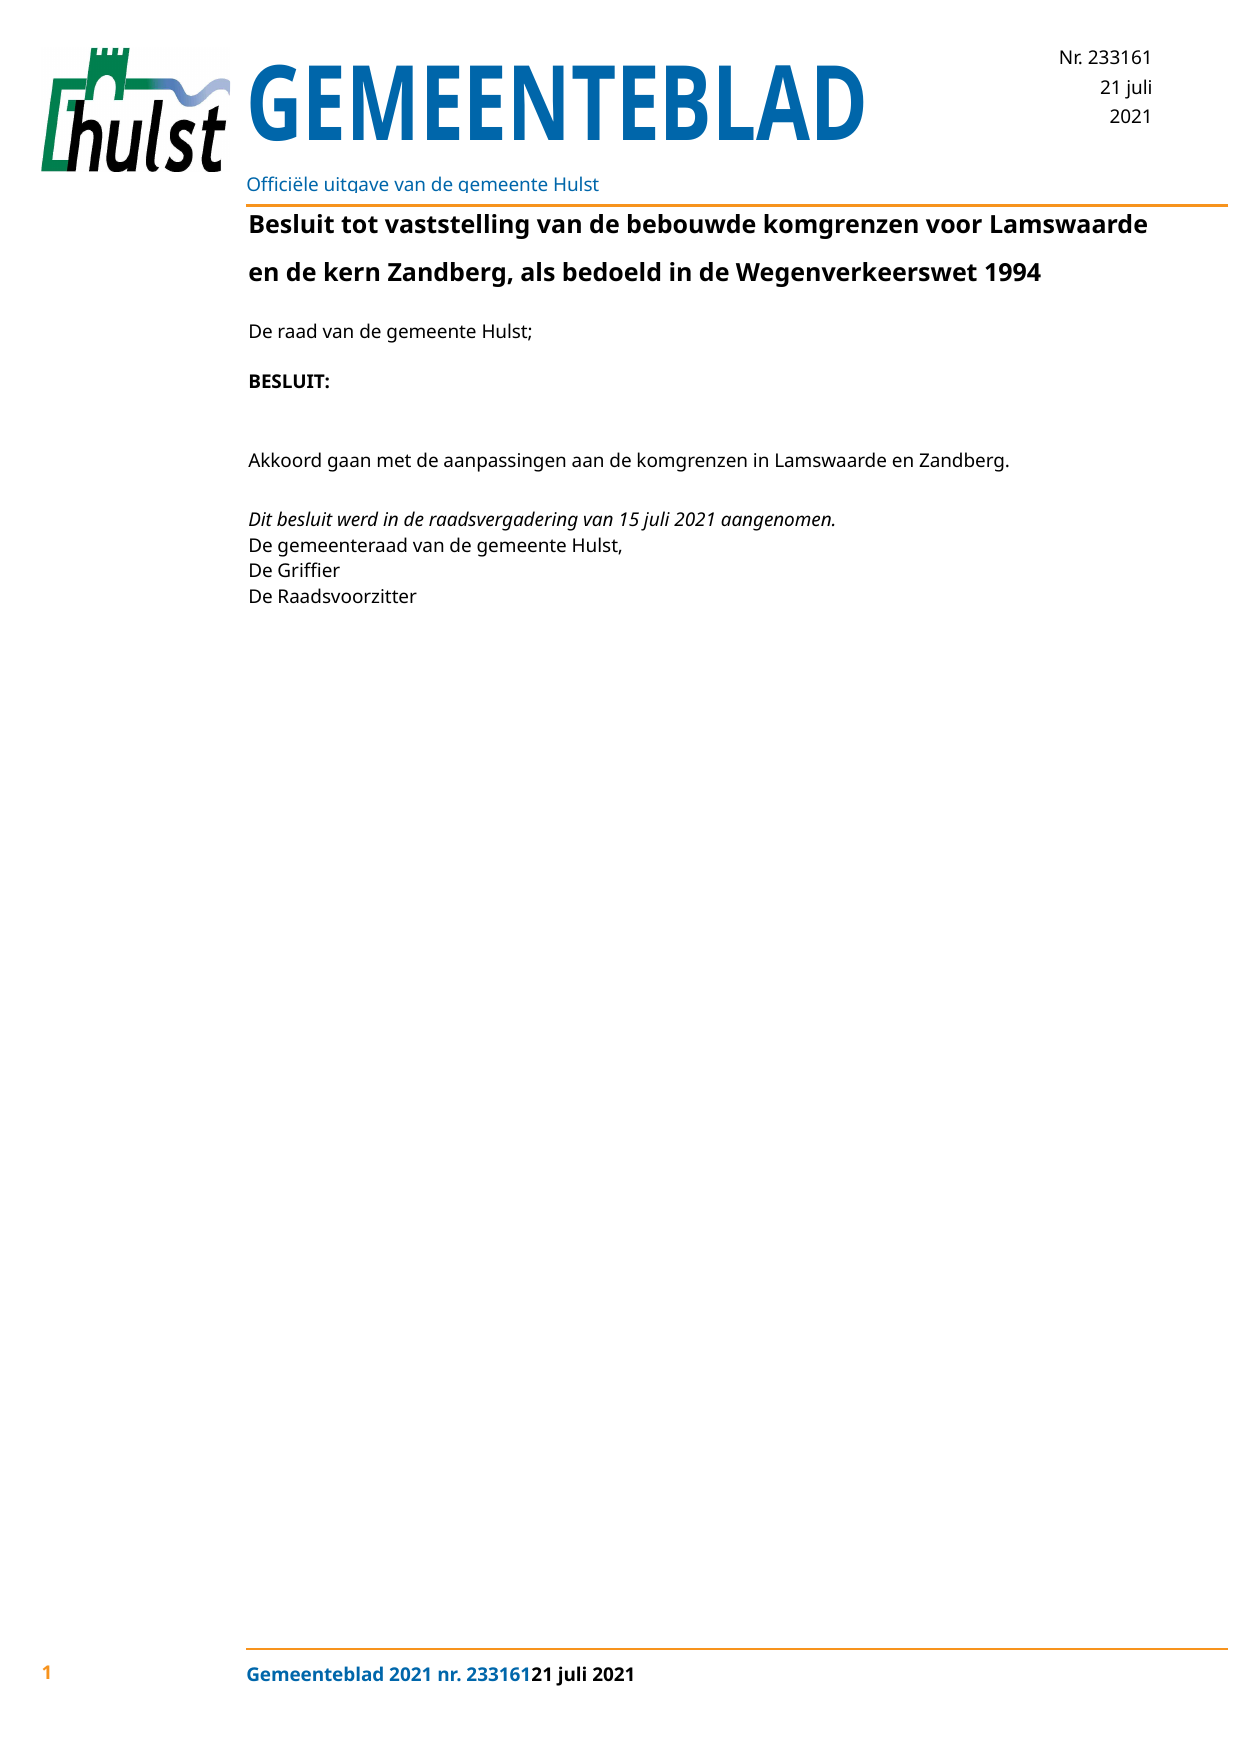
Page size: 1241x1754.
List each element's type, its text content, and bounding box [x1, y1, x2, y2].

text De Raadsvoorzitter [248, 583, 1152, 609]
text Akkoord gaan met de aanpassingen aan de komgrenzen in Lamswaarde en Zandberg. [248, 447, 1152, 473]
text Besluit tot vaststelling van de bebouwde komgrenzen voor Lamswaarde en de kern Zandberg, als bedoeld in de Wegenverkeerswet 1994 [248, 207, 1152, 288]
text De gemeenteraad van de gemeente Hulst, [248, 532, 1152, 558]
text Dit besluit werd in de raadsvergadering van 15 juli 2021 aangenomen. [248, 506, 1152, 532]
text De Griffier [248, 558, 1152, 583]
picture [41, 47, 231, 172]
text De raad van de gemeente Hulst; [248, 318, 1152, 344]
text BESLUIT: [248, 368, 1152, 394]
